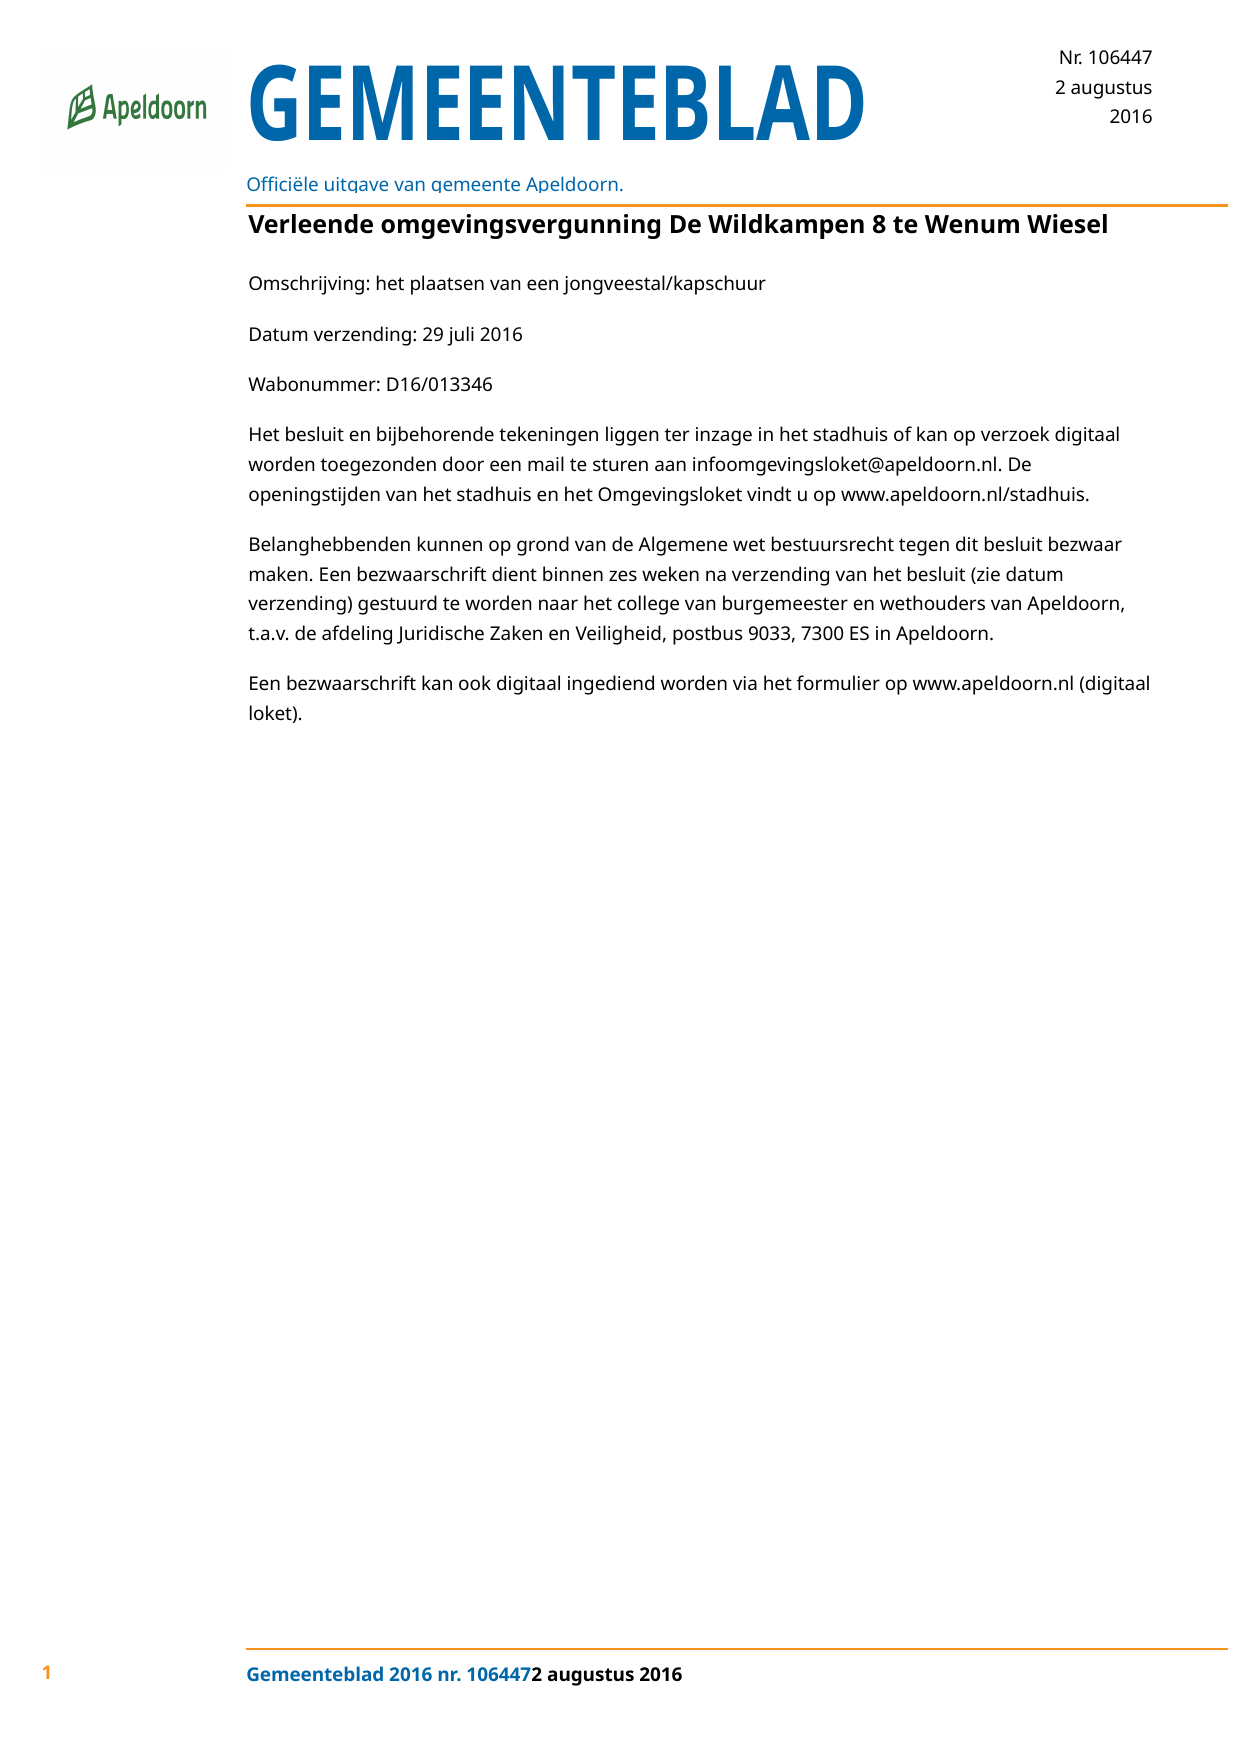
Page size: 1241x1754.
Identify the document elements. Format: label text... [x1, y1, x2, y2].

picture [41, 47, 231, 172]
text Belanghebbenden kunnen op grond van de Algemene wet bestuursrecht tegen dit besluit bezwaar maken. Een bezwaarschrift dient binnen zes weken na verzending van het besluit (zie datum verzending) gestuurd te worden naar het college van burgemeester en wethouders van Apeldoorn, t.a.v. de afdeling Juridische Zaken en Veiligheid, postbus 9033, 7300 ES in Apeldoorn. [248, 531, 1152, 646]
text Datum verzending: 29 juli 2016 [248, 321, 1152, 346]
text Het besluit en bijbehorende tekeningen liggen ter inzage in het stadhuis of kan op verzoek digitaal worden toegezonden door een mail te sturen aan infoomgevingsloket@apeldoorn.nl. De openingstijden van het stadhuis en het Omgevingsloket vindt u op www.apeldoorn.nl/stadhuis. [248, 422, 1152, 506]
text Wabonummer: D16/013346 [248, 371, 1152, 397]
text Omschrijving: het plaatsen van een jongveestal/kapschuur [248, 270, 1152, 296]
text Verleende omgevingsvergunning De Wildkampen 8 te Wenum Wiesel [248, 207, 1152, 241]
text Een bezwaarschrift kan ook digitaal ingediend worden via het formulier op www.apeldoorn.nl (digitaal loket). [248, 670, 1152, 726]
